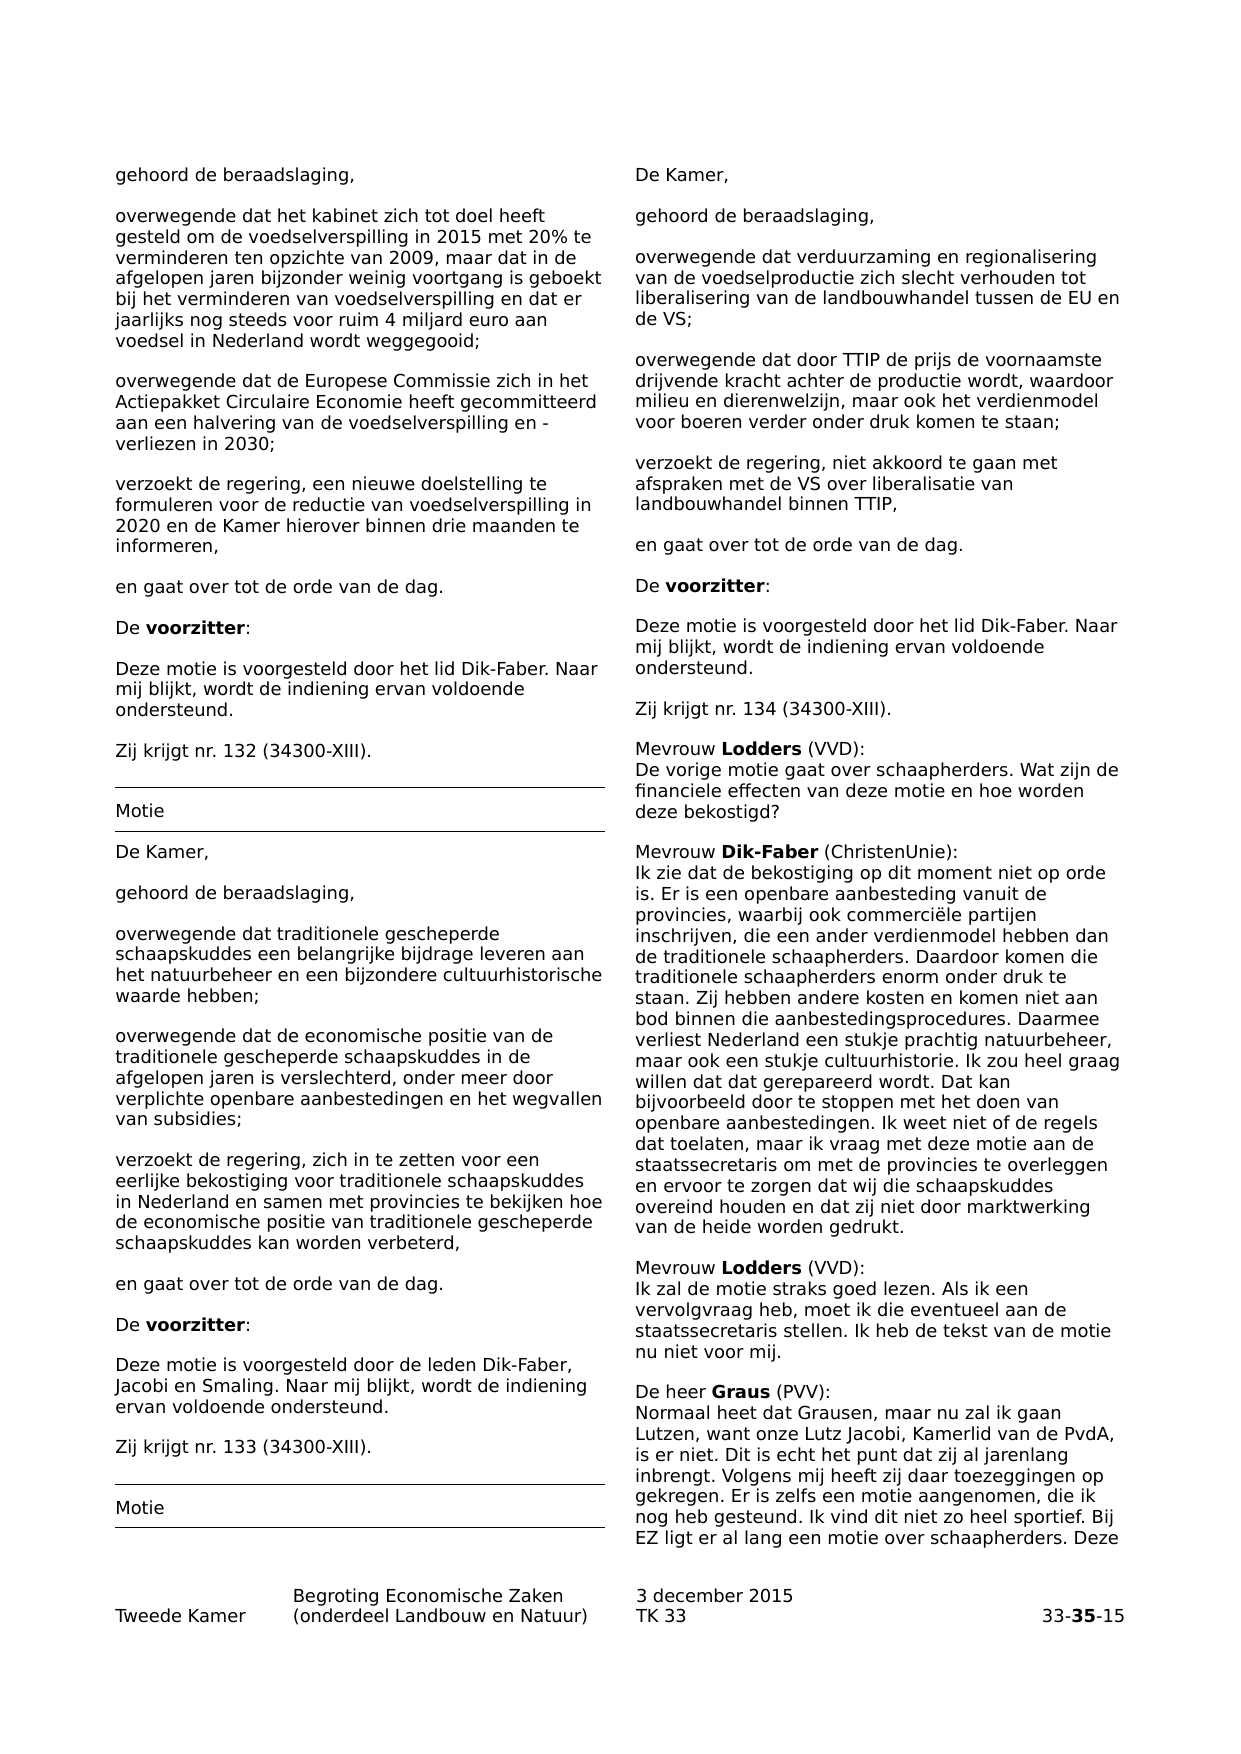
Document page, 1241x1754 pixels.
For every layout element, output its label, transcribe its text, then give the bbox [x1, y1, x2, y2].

text verzoekt de regering, zich in te zetten voor een eerlijke bekostiging voor traditionele schaapskuddes in Nederland en samen met provincies te bekijken hoe de economische positie van traditionele gescheperde schaapskuddes kan worden verbeterd, [115, 1150, 605, 1254]
text Deze motie is voorgesteld door het lid Dik-Faber. Naar mij blijkt, wordt de indiening ervan voldoende ondersteund. [115, 658, 605, 721]
text verzoekt de regering, niet akkoord te gaan met afspraken met de VS over liberalisatie van landbouwhandel binnen TTIP, [635, 453, 1125, 515]
text overwegende dat traditionele gescheperde schaapskuddes een belangrijke bijdrage leveren aan het natuurbeheer en een bijzondere cultuurhistorische waarde hebben; [115, 923, 605, 1006]
text Ik zie dat de bekostiging op dit moment niet op orde is. Er is een openbare aanbesteding vanuit de provincies, waarbij ook commerciële partijen inschrijven, die een ander verdienmodel hebben dan de traditionele schaapherders. Daardoor komen die traditionele schaapherders enorm onder druk te staan. Zij hebben andere kosten en komen niet aan bod binnen die aanbestedingsprocedures. Daarmee verliest Nederland een stukje prachtig natuurbeheer, maar ook een stukje cultuurhistorie. Ik zou heel graag willen dat dat gerepareerd wordt. Dat kan bijvoorbeeld door te stoppen met het doen van openbare aanbestedingen. Ik weet niet of de regels dat toelaten, maar ik vraag met deze motie aan de staatssecretaris om met de provincies te overleggen en ervoor te zorgen dat wij die schaapskuddes overeind houden en dat zij niet door marktwerking van de heide worden gedrukt. [635, 863, 1125, 1238]
text overwegende dat de economische positie van de traditionele gescheperde schaapskuddes in de afgelopen jaren is verslechterd, onder meer door verplichte openbare aanbestedingen en het wegvallen van subsidies; [115, 1026, 605, 1130]
text De Kamer, [635, 165, 1125, 186]
text en gaat over tot de orde van de dag. [115, 1274, 605, 1294]
text en gaat over tot de orde van de dag. [635, 535, 1125, 556]
text Mevrouw Lodders (VVD): [635, 1258, 1125, 1279]
text overwegende dat verduurzaming en regionalisering van de voedselproductie zich slecht verhouden tot liberalisering van de landbouwhandel tussen de EU en de VS; [635, 247, 1125, 330]
text Motie [115, 801, 605, 822]
text overwegende dat door TTIP de prijs de voornaamste drijvende kracht achter de productie wordt, waardoor milieu en dierenwelzijn, maar ook het verdienmodel voor boeren verder onder druk komen te staan; [635, 350, 1125, 433]
text Zij krijgt nr. 133 (34300-XIII). [115, 1437, 605, 1458]
text Mevrouw Lodders (VVD): [635, 739, 1125, 760]
text en gaat over tot de orde van de dag. [115, 577, 605, 598]
text Ik zal de motie straks goed lezen. Als ik een vervolgvraag heb, moet ik die eventueel aan de staatssecretaris stellen. Ik heb de tekst van de motie nu niet voor mij. [635, 1279, 1125, 1362]
text De voorzitter: [115, 1314, 605, 1335]
text Normaal heet dat Grausen, maar nu zal ik gaan Lutzen, want onze Lutz Jacobi, Kamerlid van de PvdA, is er niet. Dit is echt het punt dat zij al jarenlang inbrengt. Volgens mij heeft zij daar toezeggingen op gekregen. Er is zelfs een motie aangenomen, die ik nog heb gesteund. Ik vind dit niet zo heel sportief. Bij EZ ligt er al lang een motie over schaapherders. Deze [635, 1403, 1125, 1549]
text De voorzitter: [115, 618, 605, 638]
text De voorzitter: [635, 576, 1125, 596]
text Mevrouw Dik-Faber (ChristenUnie): [635, 842, 1125, 863]
text gehoord de beraadslaging, [635, 206, 1125, 227]
text overwegende dat de Europese Commissie zich in het Actiepakket Circulaire Economie heeft gecommitteerd aan een halvering van de voedselverspilling en -verliezen in 2030; [115, 371, 605, 454]
text Zij krijgt nr. 134 (34300-XIII). [635, 698, 1125, 719]
text Deze motie is voorgesteld door het lid Dik-Faber. Naar mij blijkt, wordt de indiening ervan voldoende ondersteund. [635, 616, 1125, 678]
text Motie [115, 1498, 605, 1519]
text De Kamer, [115, 842, 605, 863]
text De vorige motie gaat over schaapherders. Wat zijn de financiele effecten van deze motie en hoe worden deze bekostigd? [635, 760, 1125, 822]
text Zij krijgt nr. 132 (34300-XIII). [115, 741, 605, 761]
text Deze motie is voorgesteld door de leden Dik-Faber, Jacobi en Smaling. Naar mij blijkt, wordt de indiening ervan voldoende ondersteund. [115, 1355, 605, 1417]
text De heer Graus (PVV): [635, 1382, 1125, 1403]
text verzoekt de regering, een nieuwe doelstelling te formuleren voor de reductie van voedselverspilling in 2020 en de Kamer hierover binnen drie maanden te informeren, [115, 474, 605, 557]
text gehoord de beraadslaging, [115, 883, 605, 903]
text overwegende dat het kabinet zich tot doel heeft gesteld om de voedselverspilling in 2015 met 20% te verminderen ten opzichte van 2009, maar dat in de afgelopen jaren bijzonder weinig voortgang is geboekt bij het verminderen van voedselverspilling en dat er jaarlijks nog steeds voor ruim 4 miljard euro aan voedsel in Nederland wordt weggegooid; [115, 206, 605, 351]
text gehoord de beraadslaging, [115, 165, 605, 186]
